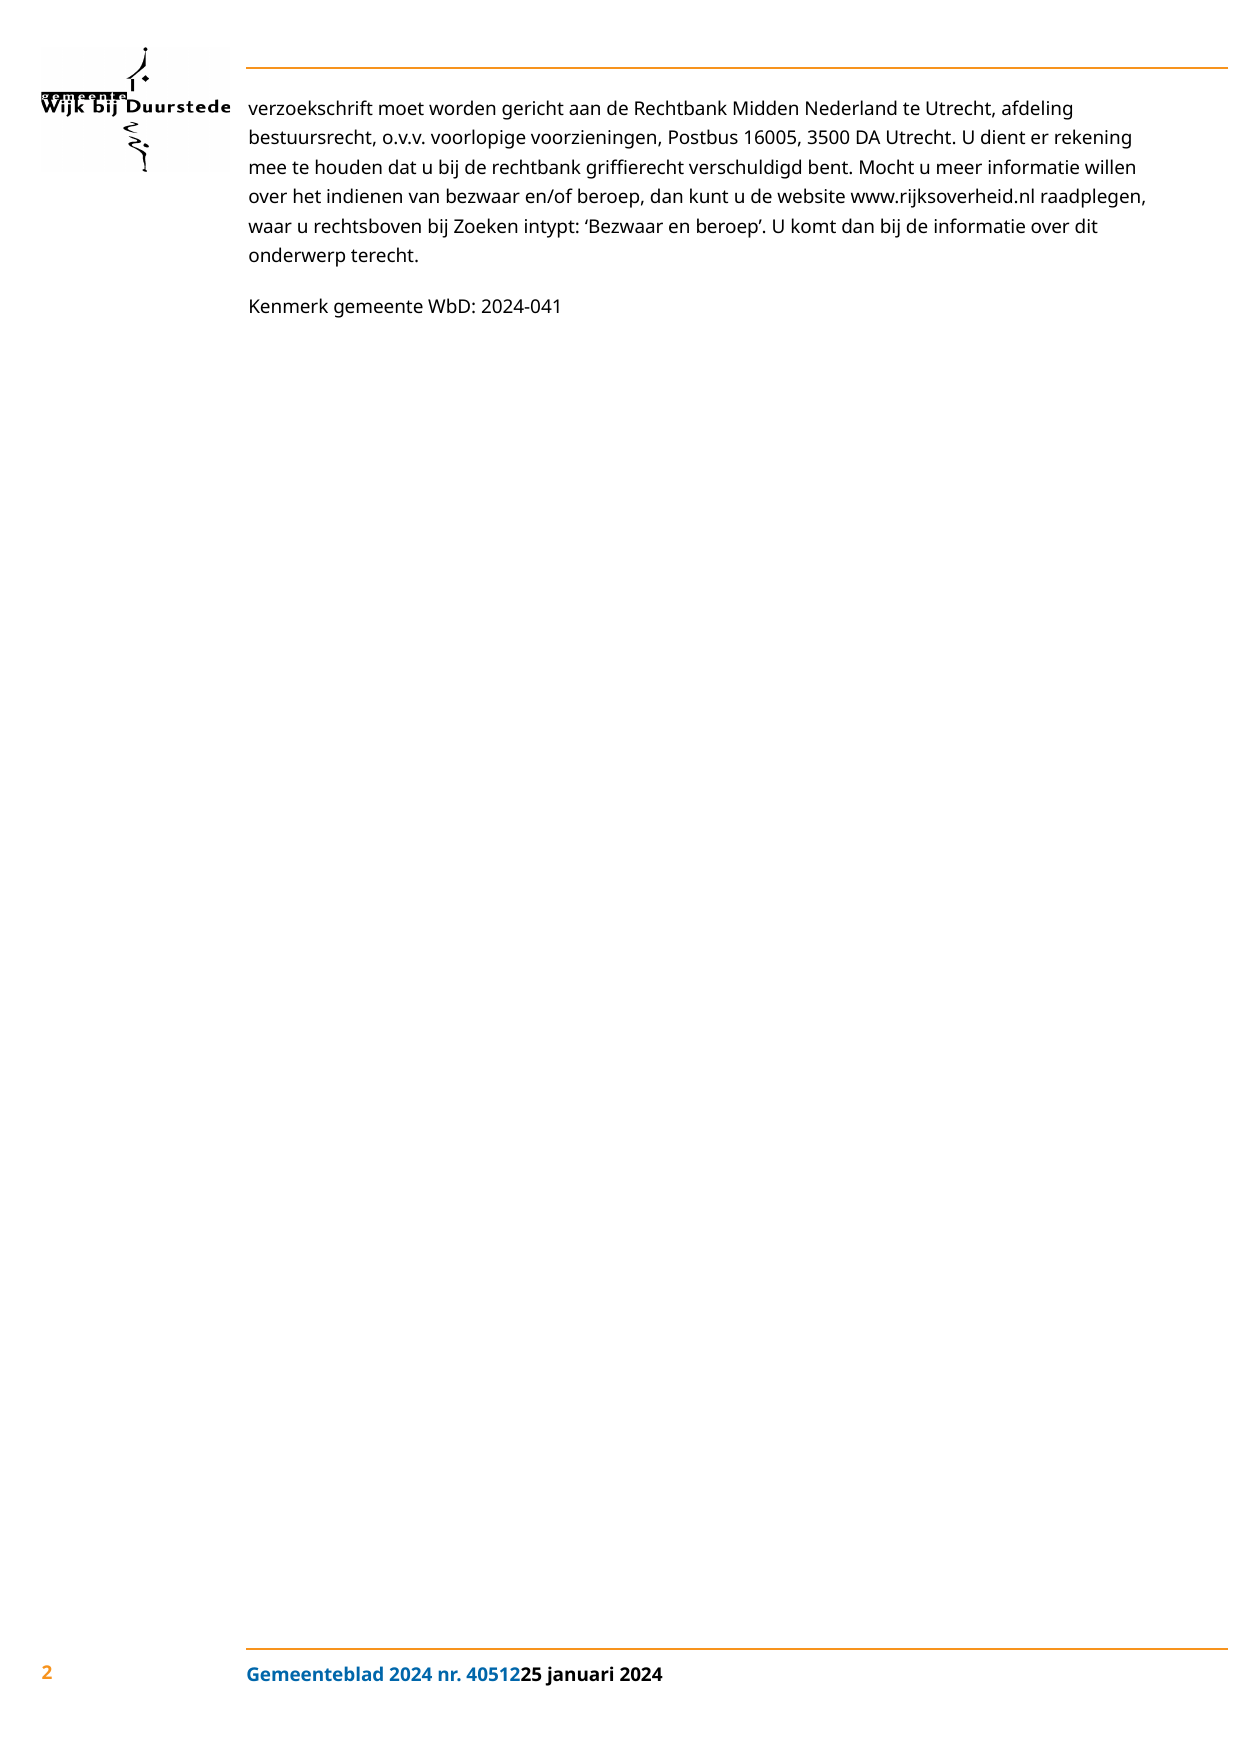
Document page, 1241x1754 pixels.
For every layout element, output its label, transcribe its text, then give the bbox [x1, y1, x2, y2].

picture [41, 47, 231, 172]
text Kenmerk gemeente WbD: 2024-041 [248, 293, 1152, 319]
text verzoekschrift moet worden gericht aan de Rechtbank Midden Nederland te Utrecht, afdeling bestuursrecht, o.v.v. voorlopige voorzieningen, Postbus 16005, 3500 DA Utrecht. U dient er rekening mee te houden dat u bij de rechtbank griffierecht verschuldigd bent. Mocht u meer informatie willen over het indienen van bezwaar en/of beroep, dan kunt u de website www.rijksoverheid.nl raadplegen, waar u rechtsboven bij Zoeken intypt: ‘Bezwaar en beroep’. U komt dan bij de informatie over dit onderwerp terecht. [248, 95, 1152, 268]
